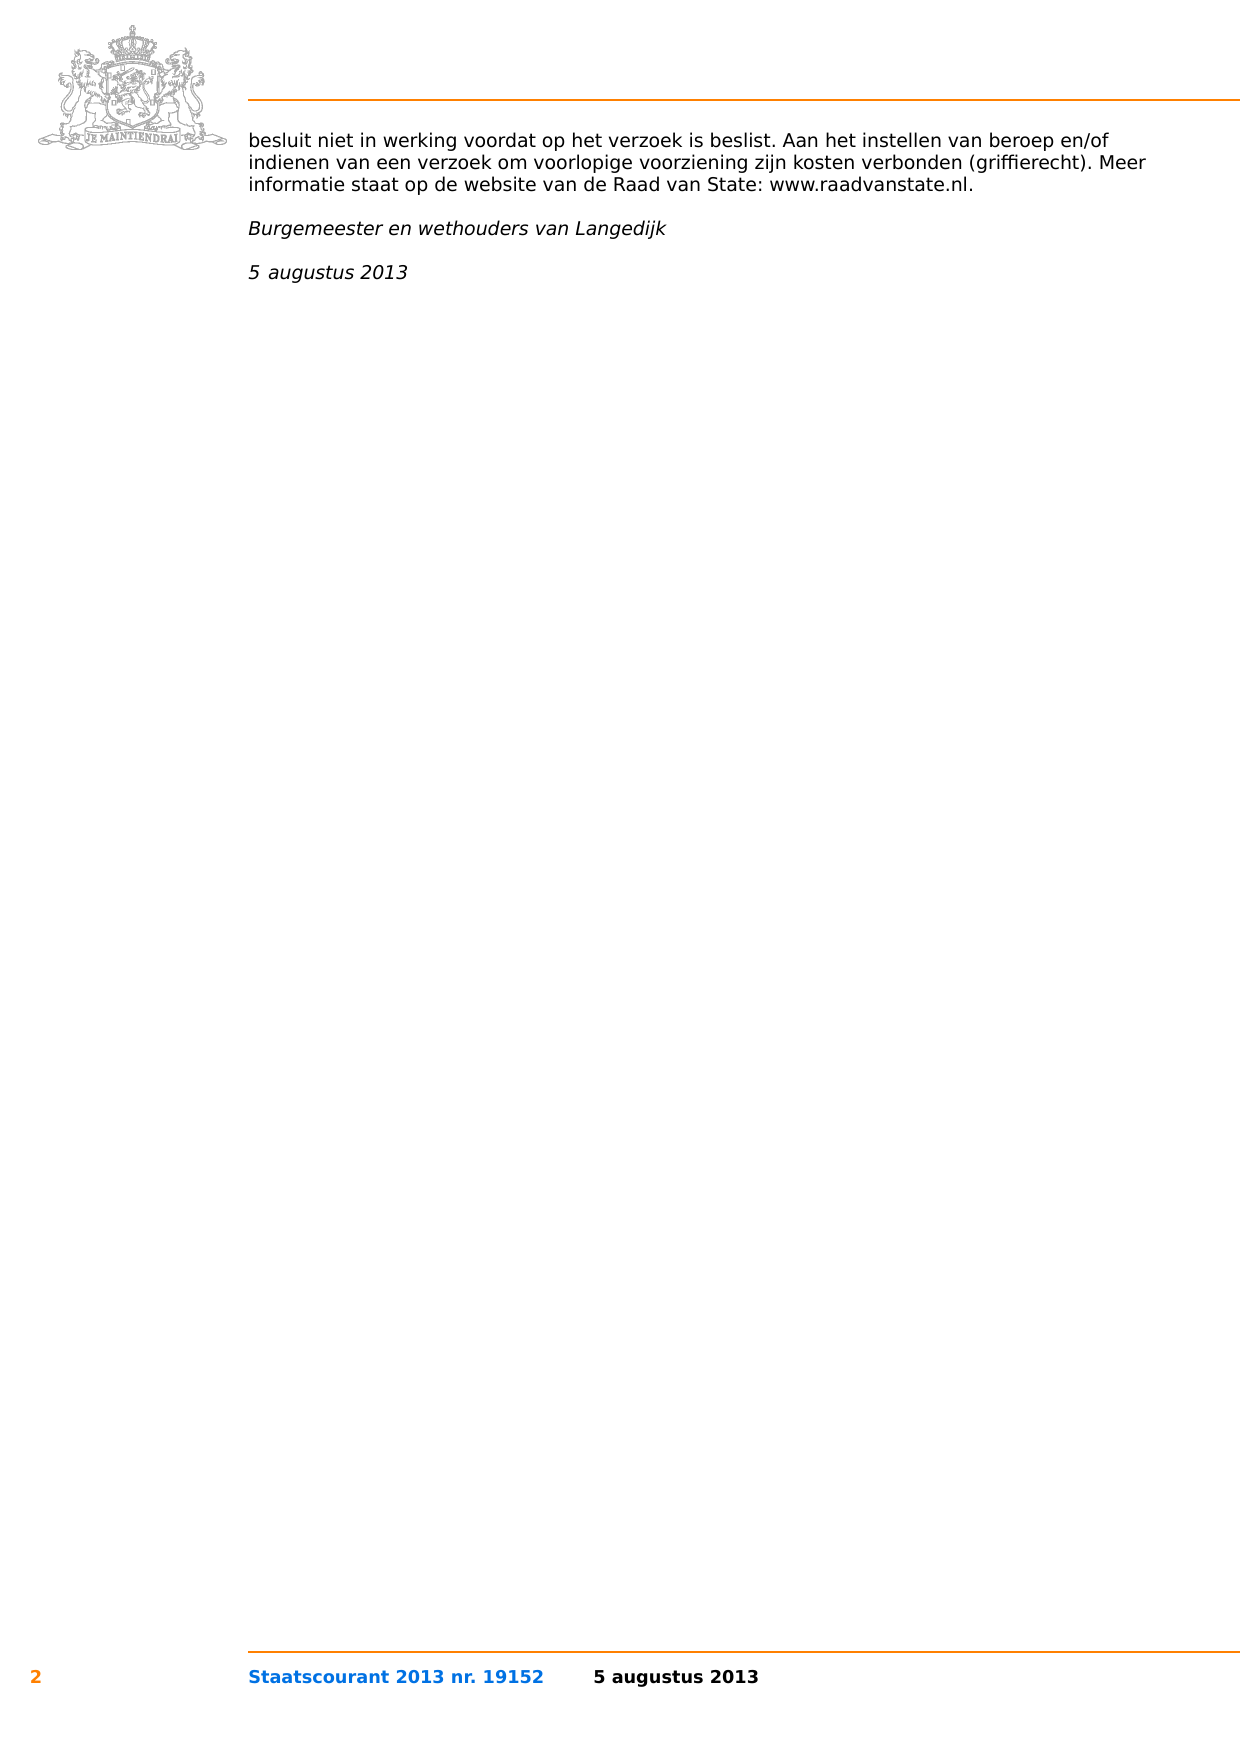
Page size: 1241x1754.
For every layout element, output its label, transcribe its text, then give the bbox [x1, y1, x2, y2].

text 5 augustus 2013 [248, 262, 1163, 283]
text besluit niet in werking voordat op het verzoek is beslist. Aan het instellen van beroep en/of indienen van een verzoek om voorlopige voorziening zijn kosten verbonden (griffierecht). Meer informatie staat op de website van de Raad van State: www.raadvanstate.nl. [248, 130, 1163, 196]
text Burgemeester en wethouders van Langedijk [248, 218, 1163, 240]
picture [38, 25, 227, 150]
